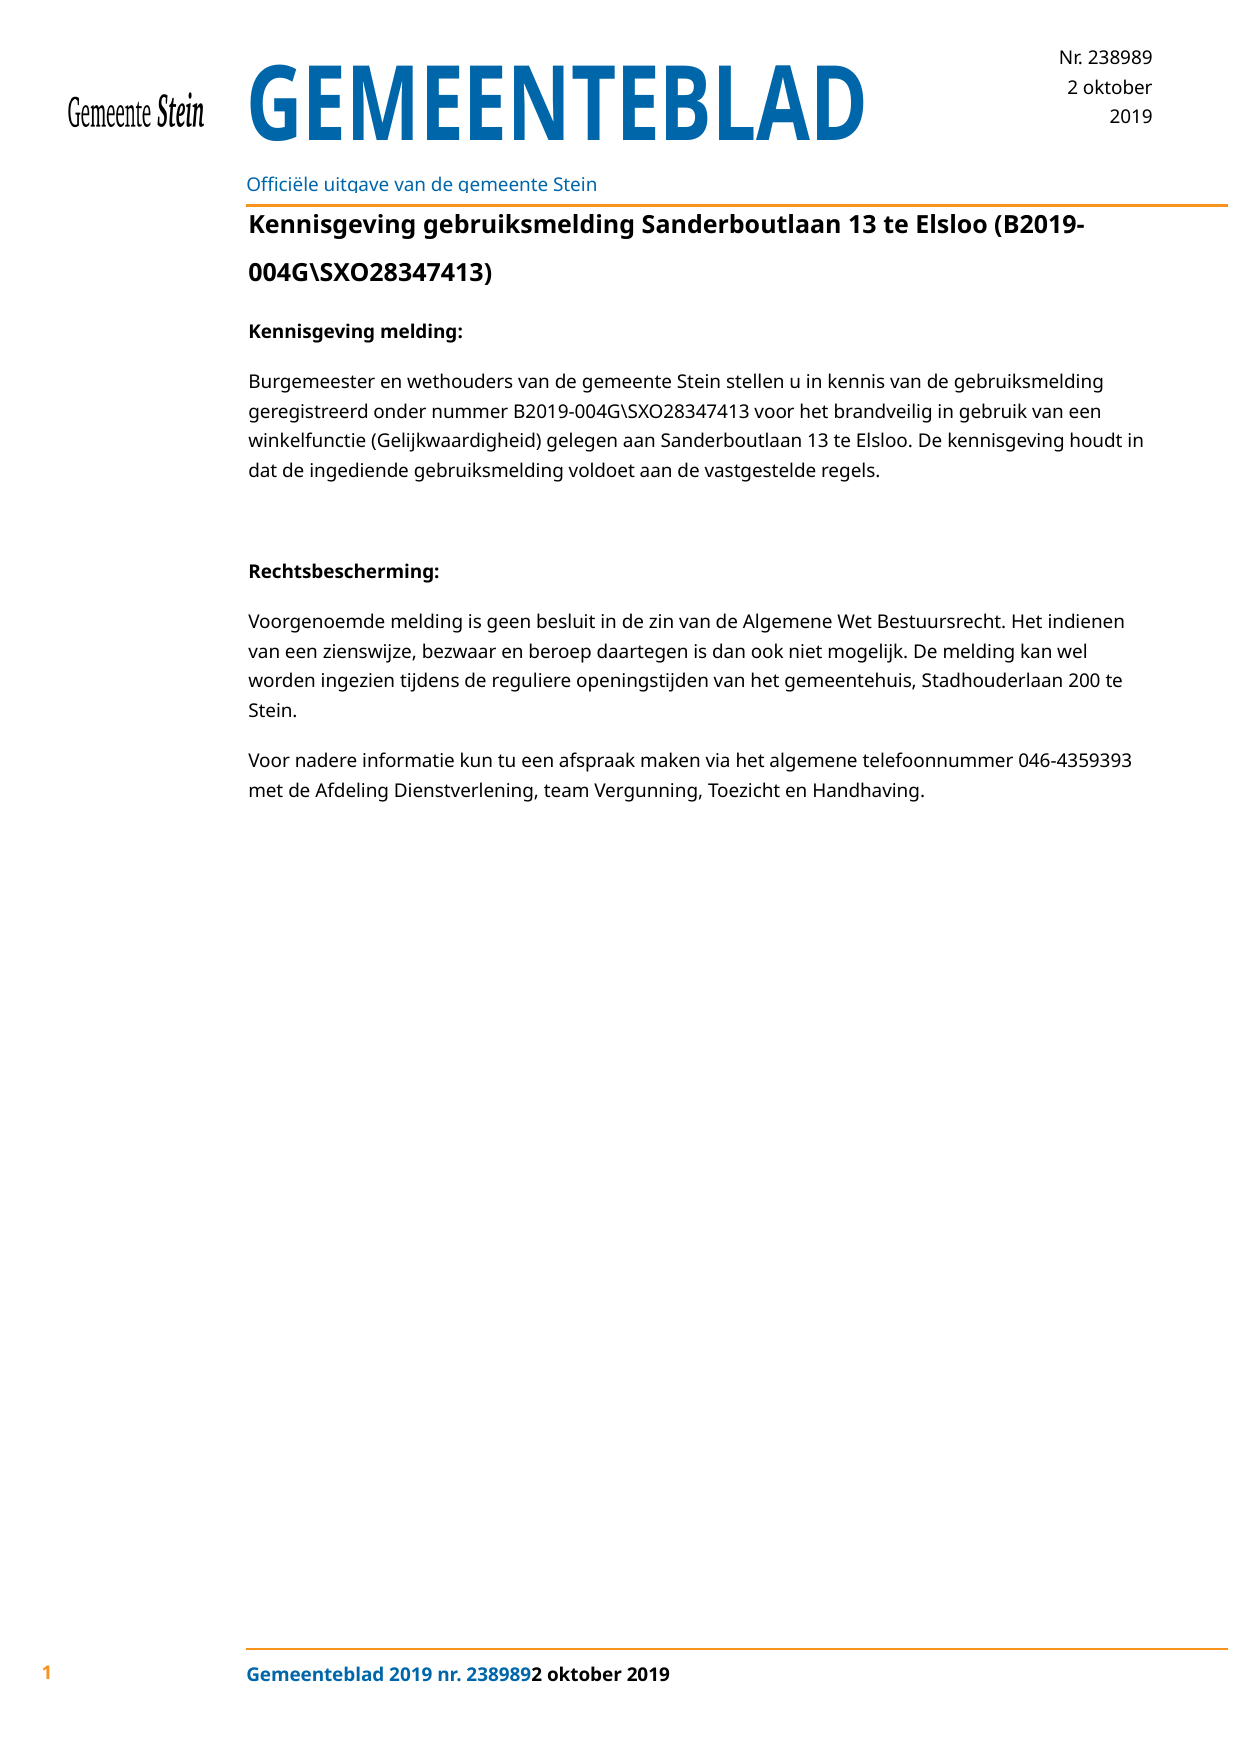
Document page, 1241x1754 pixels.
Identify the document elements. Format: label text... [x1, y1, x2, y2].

picture [41, 47, 231, 172]
text Kennisgeving melding: [248, 318, 1152, 344]
text Voorgenoemde melding is geen besluit in de zin van de Algemene Wet Bestuursrecht. Het indienen van een zienswijze, bezwaar en beroep daartegen is dan ook niet mogelijk. De melding kan wel worden ingezien tijdens de reguliere openingstijden van het gemeentehuis, Stadhouderlaan 200 te Stein. [248, 608, 1152, 723]
text Burgemeester en wethouders van de gemeente Stein stellen u in kennis van de gebruiksmelding geregistreerd onder nummer B2019-004G\SXO28347413 voor het brandveilig in gebruik van een winkelfunctie (Gelijkwaardigheid) gelegen aan Sanderboutlaan 13 te Elsloo. De kennisgeving houdt in dat de ingediende gebruiksmelding voldoet aan de vastgestelde regels. [248, 368, 1152, 483]
text Voor nadere informatie kun tu een afspraak maken via het algemene telefoonnummer 046-4359393 met de Afdeling Dienstverlening, team Vergunning, Toezicht en Handhaving. [248, 747, 1152, 803]
text Rechtsbescherming: [248, 558, 1152, 584]
text Kennisgeving gebruiksmelding Sanderboutlaan 13 te Elsloo (B2019-004G\SXO28347413) [248, 207, 1152, 288]
